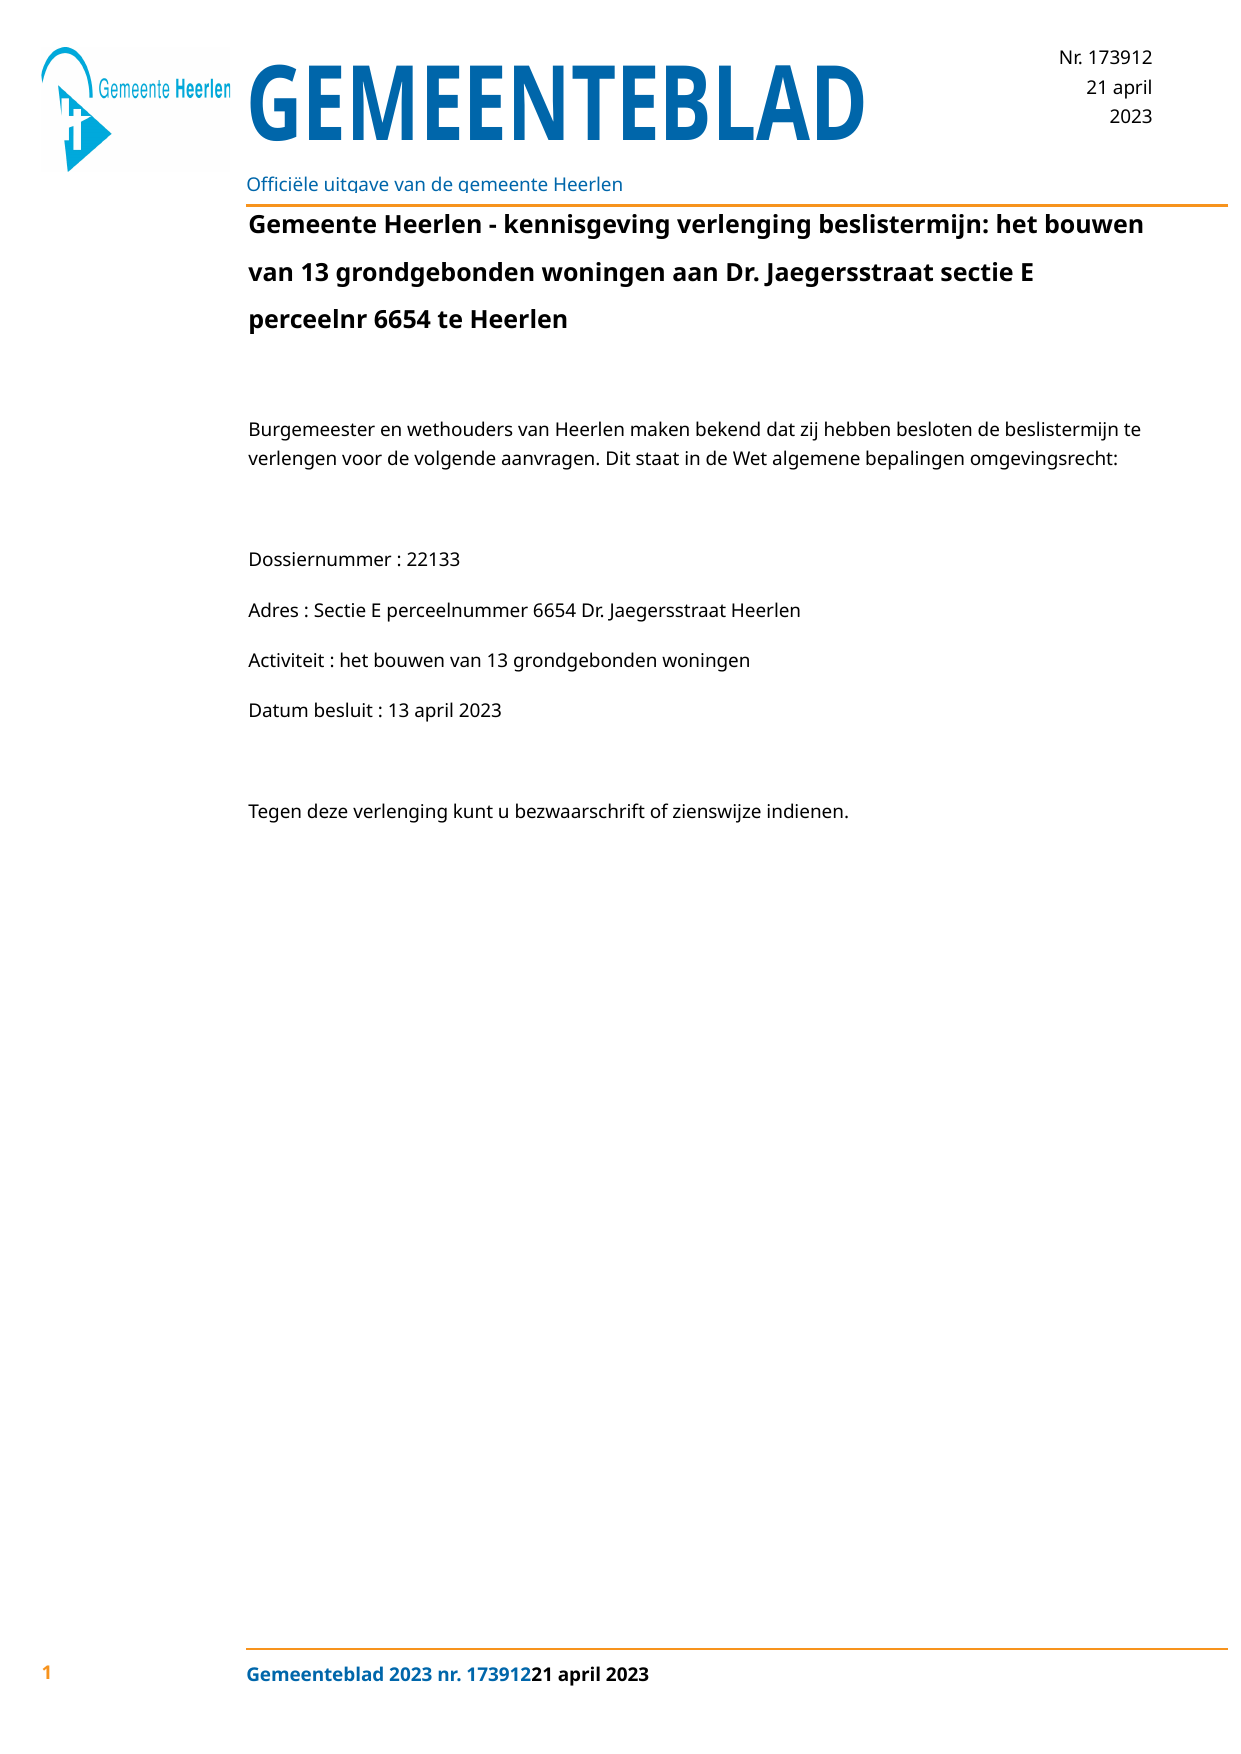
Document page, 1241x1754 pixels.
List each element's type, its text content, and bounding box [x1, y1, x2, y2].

text Adres : Sectie E perceelnummer 6654 Dr. Jaegersstraat Heerlen [248, 597, 1152, 622]
text Burgemeester en wethouders van Heerlen maken bekend dat zij hebben besloten de beslistermijn te verlengen voor de volgende aanvragen. Dit staat in de Wet algemene bepalingen omgevingsrecht: [248, 416, 1152, 471]
text Datum besluit : 13 april 2023 [248, 698, 1152, 723]
text Dossiernummer : 22133 [248, 546, 1152, 572]
text Activiteit : het bouwen van 13 grondgebonden woningen [248, 647, 1152, 673]
text Tegen deze verlenging kunt u bezwaarschrift of zienswijze indienen. [248, 798, 1152, 824]
picture [41, 47, 231, 172]
picture [41, 47, 59, 70]
text Gemeente Heerlen - kennisgeving verlenging beslistermijn: het bouwen van 13 grondgebonden woningen aan Dr. Jaegersstraat sectie E perceelnr 6654 te Heerlen [248, 207, 1152, 336]
